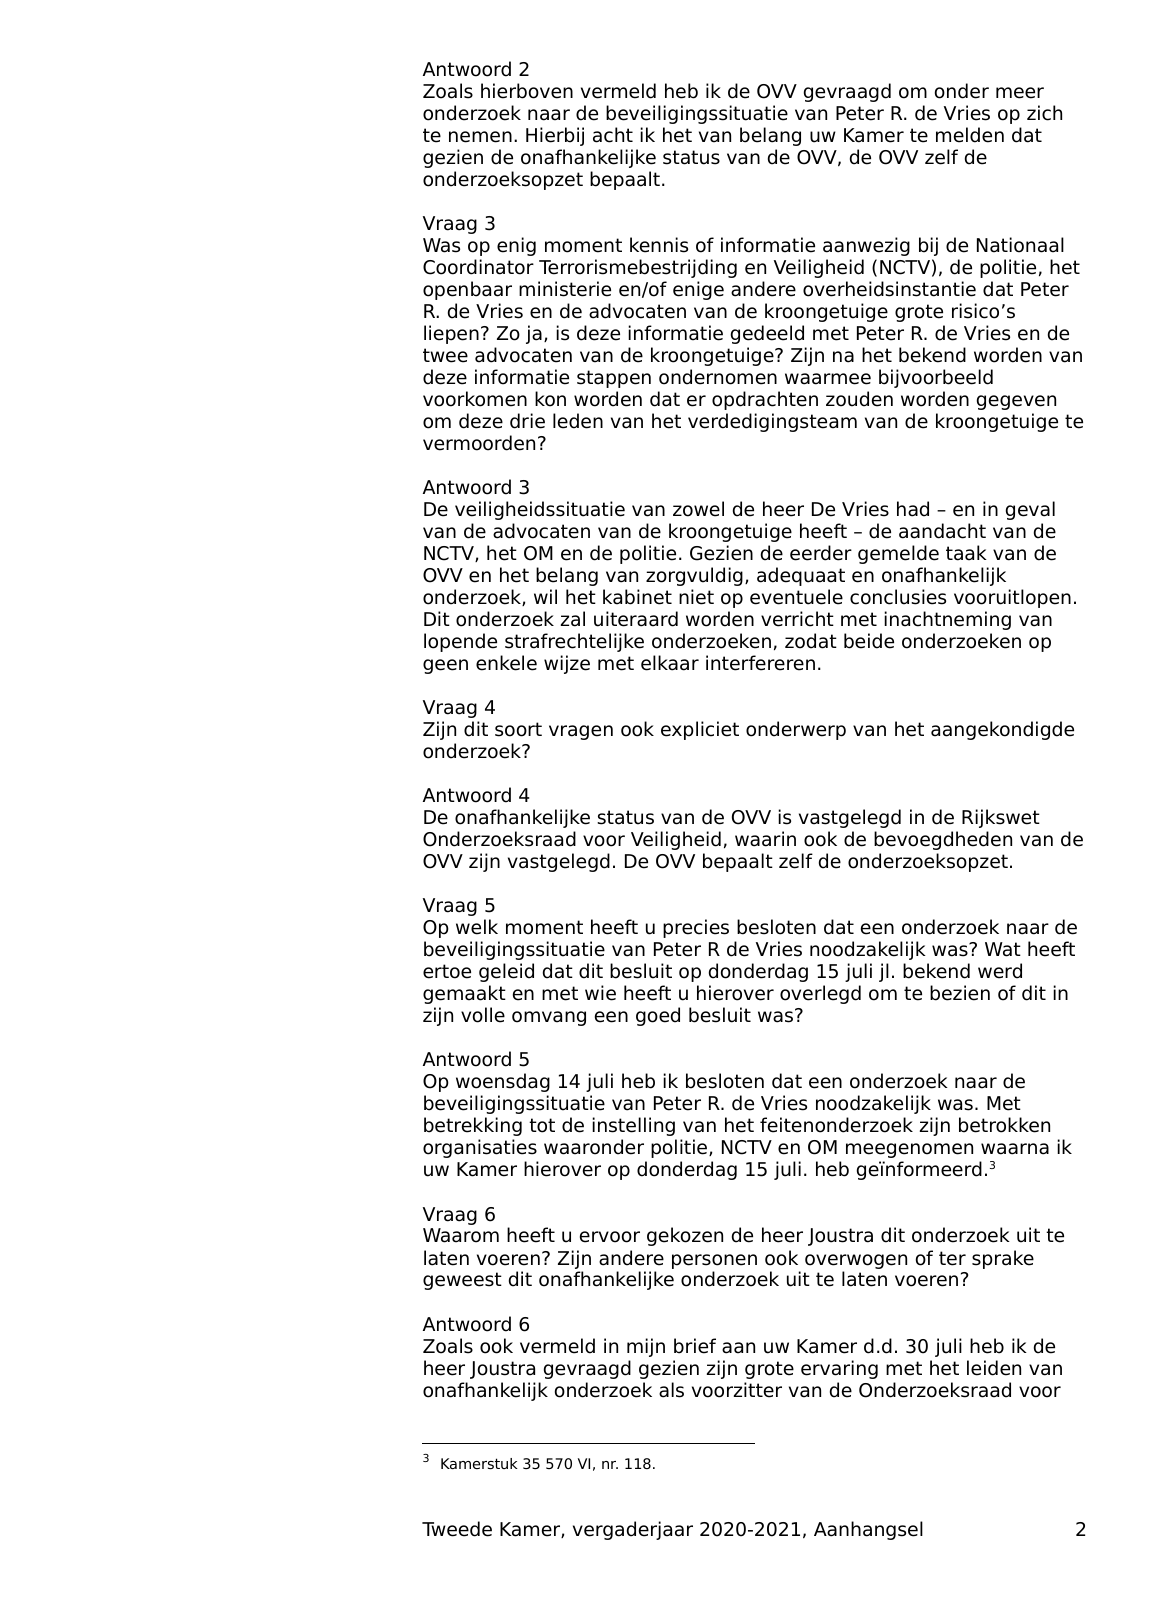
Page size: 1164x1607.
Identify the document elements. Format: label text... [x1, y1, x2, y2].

text Vraag 3 [422, 213, 1087, 235]
text Waarom heeft u ervoor gekozen de heer Joustra dit onderzoek uit te laten voeren? Zijn andere personen ook overwogen of ter sprake geweest dit onafhankelijke onderzoek uit te laten voeren? [422, 1225, 1087, 1291]
text Antwoord 3 [422, 477, 1087, 499]
text Op woensdag 14 juli heb ik besloten dat een onderzoek naar de beveiligingssituatie van Peter R. de Vries noodzakelijk was. Met betrekking tot de instelling van het feitenonderzoek zijn betrokken organisaties waaronder politie, NCTV en OM meegenomen waarna ik uw Kamer hierover op donderdag 15 juli. heb geïnformeerd. [422, 1071, 1087, 1181]
text Antwoord 5 [422, 1049, 1087, 1071]
text Antwoord 2 [422, 59, 1087, 81]
text Zoals ook vermeld in mijn brief aan uw Kamer d.d. 30 juli heb ik de heer Joustra gevraagd gezien zijn grote ervaring met het leiden van onafhankelijk onderzoek als voorzitter van de Onderzoeksraad voor [422, 1336, 1087, 1401]
text Zoals hierboven vermeld heb ik de OVV gevraagd om onder meer onderzoek naar de beveiligingssituatie van Peter R. de Vries op zich te nemen. Hierbij acht ik het van belang uw Kamer te melden dat gezien de onafhankelijke status van de OVV, de OVV zelf de onderzoeksopzet bepaalt. [422, 81, 1087, 191]
text Antwoord 4 [422, 785, 1087, 807]
text Was op enig moment kennis of informatie aanwezig bij de Nationaal Coordinator Terrorismebestrijding en Veiligheid (NCTV), de politie, het openbaar ministerie en/of enige andere overheidsinstantie dat Peter R. de Vries en de advocaten van de kroongetuige grote risico’s liepen? Zo ja, is deze informatie gedeeld met Peter R. de Vries en de twee advocaten van de kroongetuige? Zijn na het bekend worden van deze informatie stappen ondernomen waarmee bijvoorbeeld voorkomen kon worden dat er opdrachten zouden worden gegeven om deze drie leden van het verdedigingsteam van de kroongetuige te vermoorden? [422, 235, 1087, 455]
text Vraag 4 [422, 697, 1087, 719]
text De veiligheidssituatie van zowel de heer De Vries had – en in geval van de advocaten van de kroongetuige heeft – de aandacht van de NCTV, het OM en de politie. Gezien de eerder gemelde taak van de OVV en het belang van zorgvuldig, adequaat en onafhankelijk onderzoek, wil het kabinet niet op eventuele conclusies vooruitlopen. Dit onderzoek zal uiteraard worden verricht met inachtneming van lopende strafrechtelijke onderzoeken, zodat beide onderzoeken op geen enkele wijze met elkaar interfereren. [422, 499, 1087, 675]
text Antwoord 6 [422, 1313, 1087, 1336]
text Zijn dit soort vragen ook expliciet onderwerp van het aangekondigde onderzoek? [422, 719, 1087, 763]
text Vraag 5 [422, 895, 1087, 917]
text Op welk moment heeft u precies besloten dat een onderzoek naar de beveiligingssituatie van Peter R de Vries noodzakelijk was? Wat heeft ertoe geleid dat dit besluit op donderdag 15 juli jl. bekend werd gemaakt en met wie heeft u hierover overlegd om te bezien of dit in zijn volle omvang een goed besluit was? [422, 917, 1087, 1027]
text Kamerstuk 35 570 VI, nr. 118. [422, 1452, 1087, 1474]
text Vraag 6 [422, 1203, 1087, 1225]
text De onafhankelijke status van de OVV is vastgelegd in de Rijkswet Onderzoeksraad voor Veiligheid, waarin ook de bevoegdheden van de OVV zijn vastgelegd. De OVV bepaalt zelf de onderzoeksopzet. [422, 807, 1087, 873]
